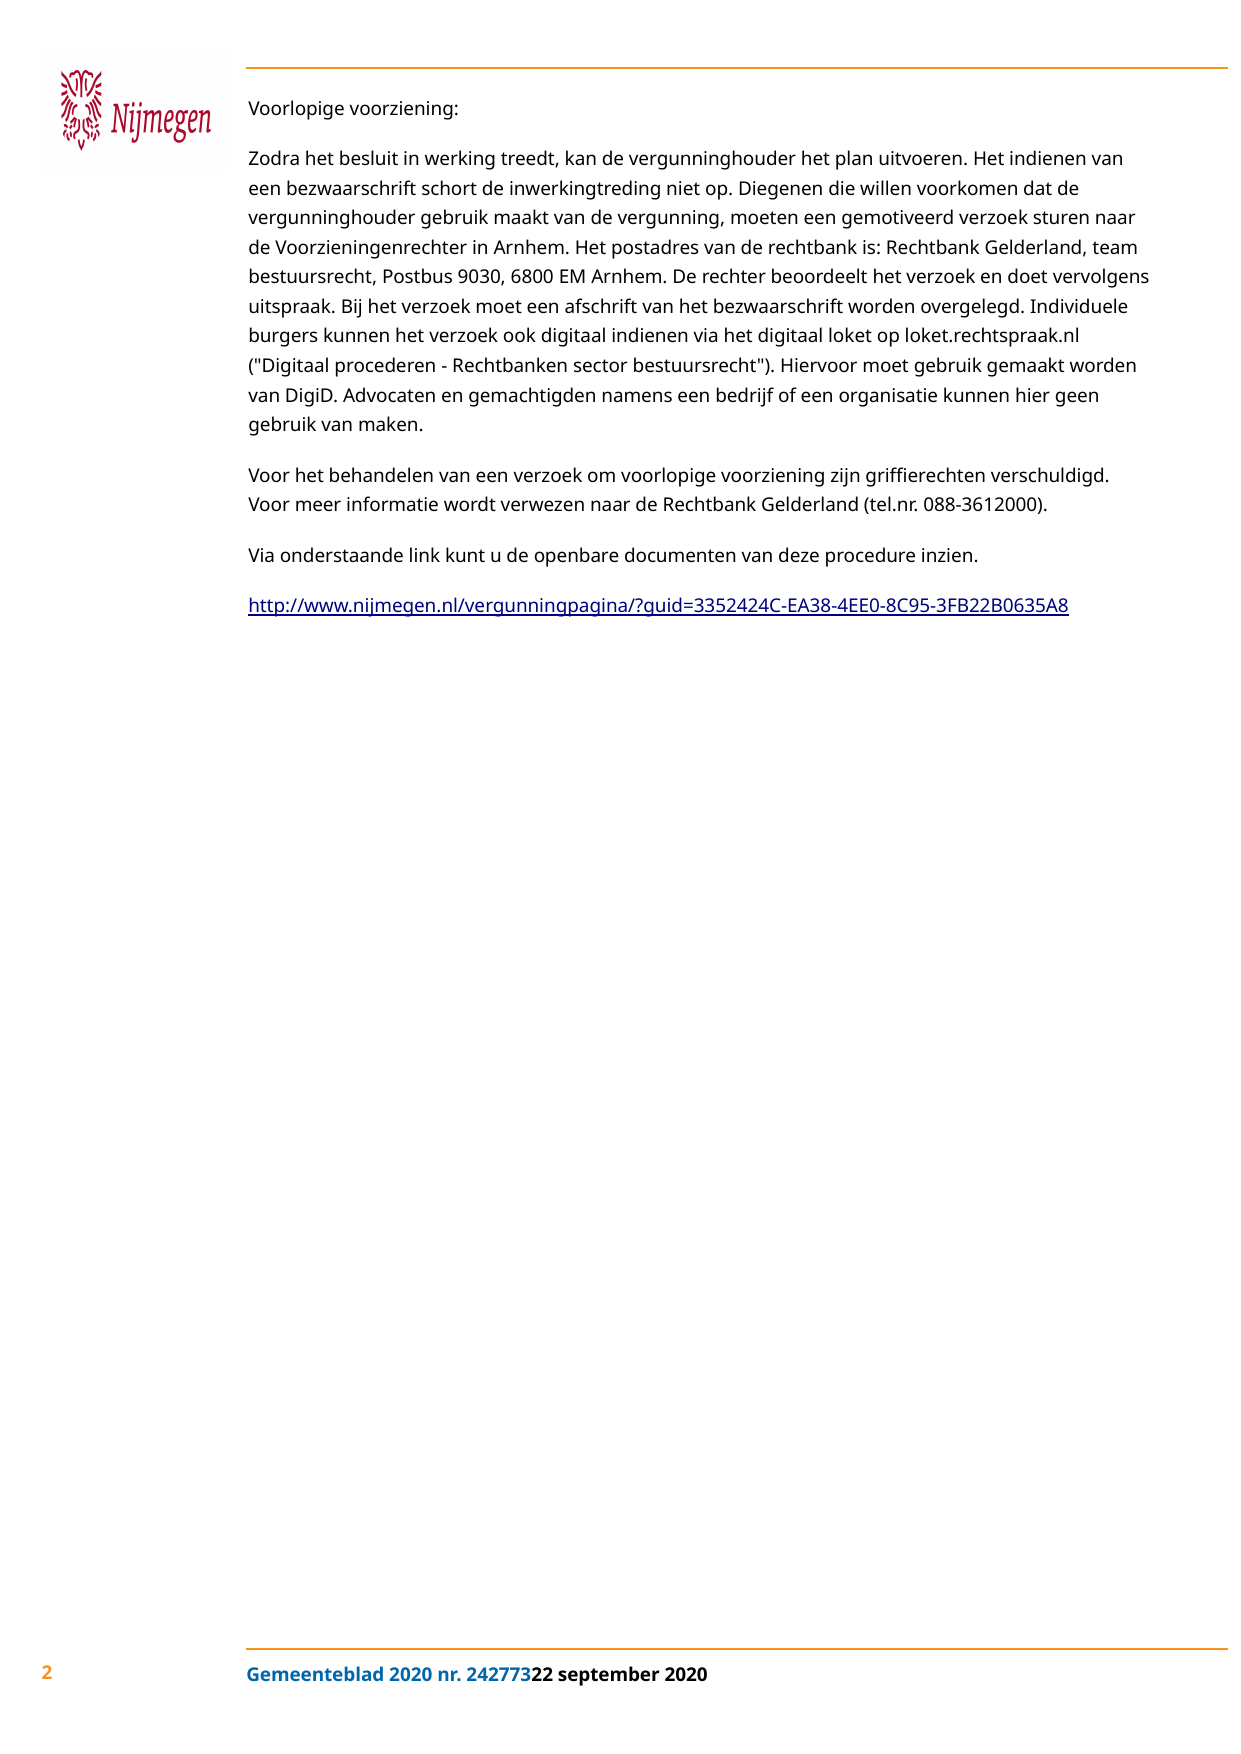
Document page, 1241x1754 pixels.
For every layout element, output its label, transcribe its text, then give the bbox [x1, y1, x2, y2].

text Voor het behandelen van een verzoek om voorlopige voorziening zijn griffierechten verschuldigd. Voor meer informatie wordt verwezen naar de Rechtbank Gelderland (tel.nr. 088-3612000). [248, 462, 1152, 517]
text Voorlopige voorziening: [248, 95, 1152, 121]
text Via onderstaande link kunt u de openbare documenten van deze procedure inzien. [248, 542, 1152, 568]
text Zodra het besluit in werking treedt, kan de vergunninghouder het plan uitvoeren. Het indienen van een bezwaarschrift schort de inwerkingtreding niet op. Diegenen die willen voorkomen dat de vergunninghouder gebruik maakt van de vergunning, moeten een gemotiveerd verzoek sturen naar de Voorzieningenrechter in Arnhem. Het postadres van de rechtbank is: Rechtbank Gelderland, team bestuursrecht, Postbus 9030, 6800 EM Arnhem. De rechter beoordeelt het verzoek en doet vervolgens uitspraak. Bij het verzoek moet een afschrift van het bezwaarschrift worden overgelegd. Individuele burgers kunnen het verzoek ook digitaal indienen via het digitaal loket op loket.rechtspraak.nl ("Digitaal procederen - Rechtbanken sector bestuursrecht"). Hiervoor moet gebruik gemaakt worden van DigiD. Advocaten en gemachtigden namens een bedrijf of een organisatie kunnen hier geen gebruik van maken. [248, 145, 1152, 437]
text http://www.nijmegen.nl/vergunningpagina/?guid=3352424C-EA38-4EE0-8C95-3FB22B0635A8 [248, 592, 1152, 618]
picture [41, 47, 231, 172]
